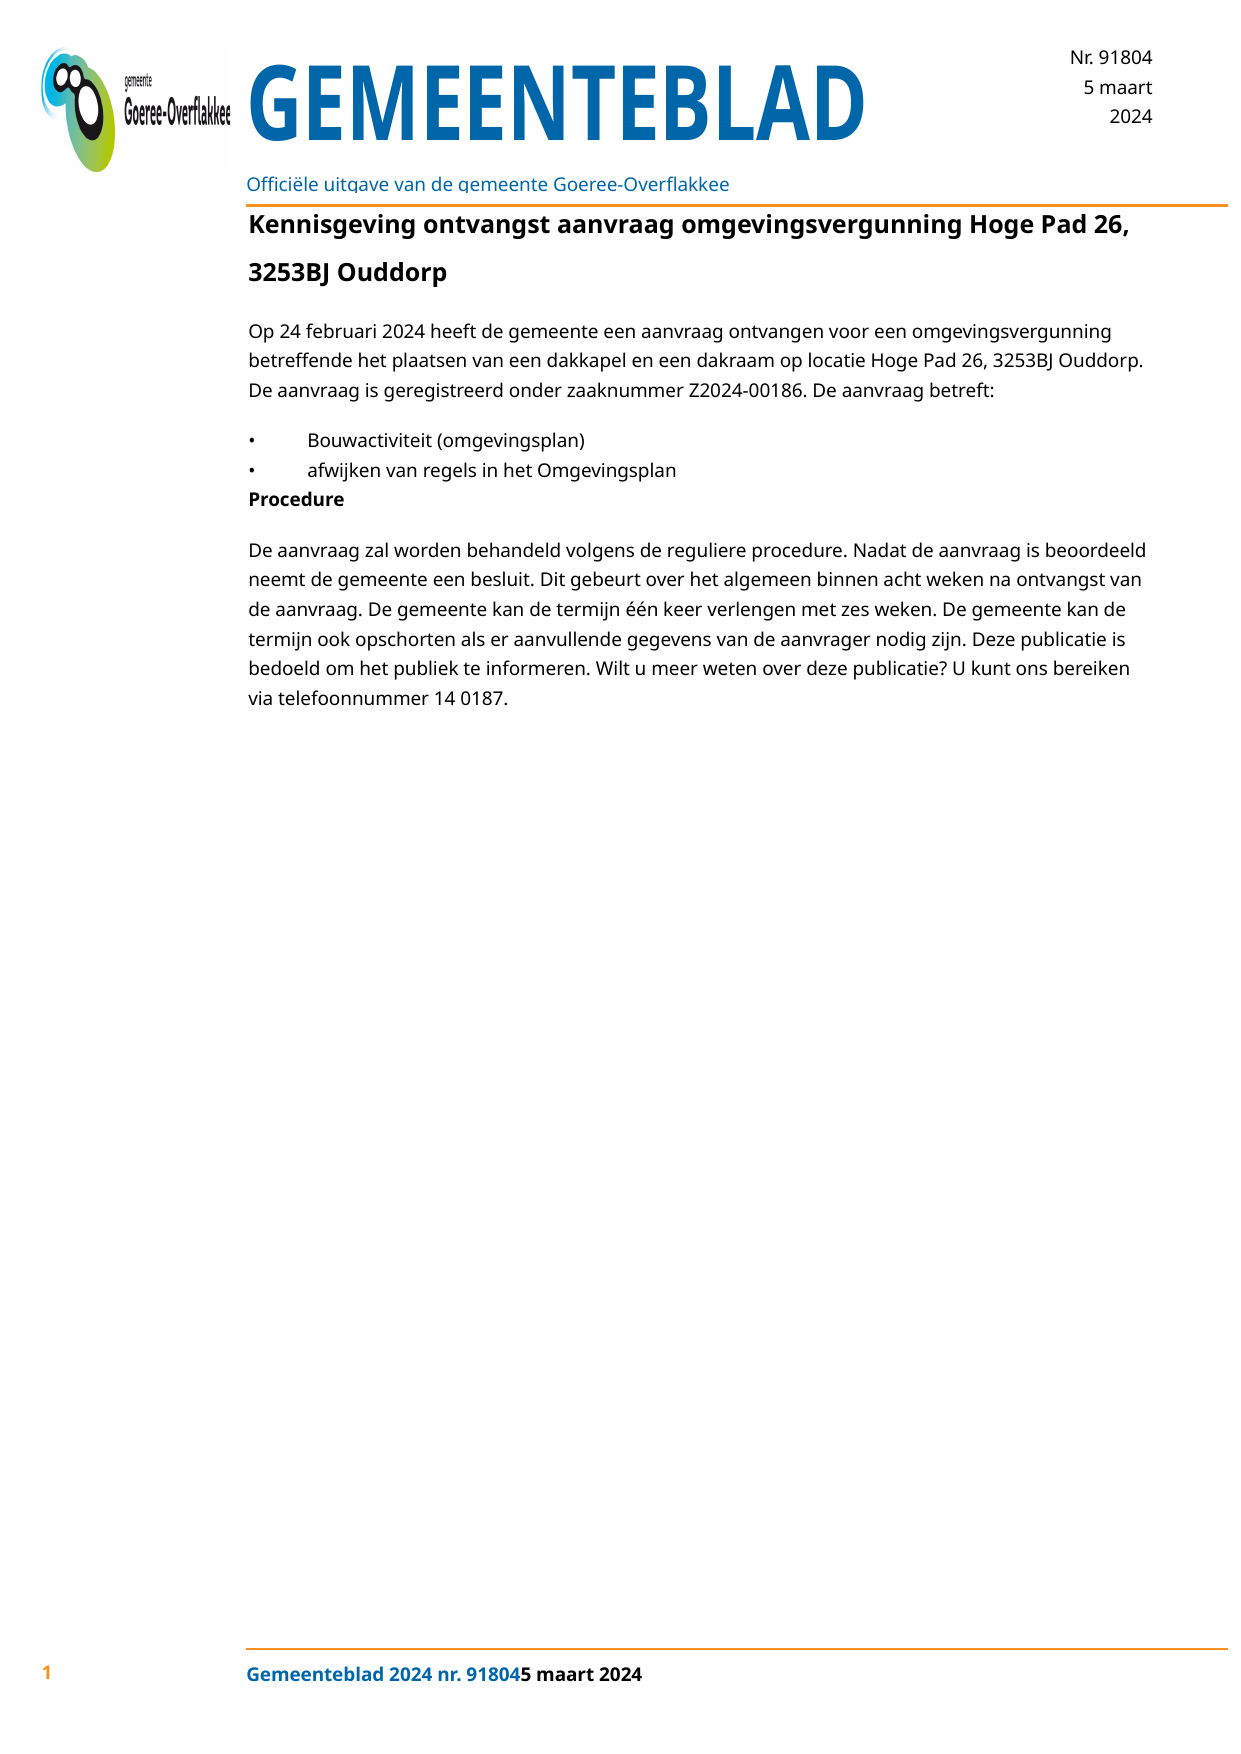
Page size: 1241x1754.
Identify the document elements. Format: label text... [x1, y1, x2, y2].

list Bouwactiviteit (omgevingsplan) [248, 427, 1152, 453]
text Kennisgeving ontvangst aanvraag omgevingsvergunning Hoge Pad 26, 3253BJ Ouddorp [248, 207, 1152, 288]
list afwijken van regels in het Omgevingsplan [248, 457, 1152, 483]
text De aanvraag zal worden behandeld volgens de reguliere procedure. Nadat de aanvraag is beoordeeld neemt de gemeente een besluit. Dit gebeurt over het algemeen binnen acht weken na ontvangst van de aanvraag. De gemeente kan de termijn één keer verlengen met zes weken. De gemeente kan de termijn ook opschorten als er aanvullende gegevens van de aanvrager nodig zijn. Deze publicatie is bedoeld om het publiek te informeren. Wilt u meer weten over deze publicatie? U kunt ons bereiken via telefoonnummer 14 0187. [248, 537, 1152, 711]
text Procedure [248, 487, 1152, 512]
text Op 24 februari 2024 heeft de gemeente een aanvraag ontvangen voor een omgevingsvergunning betreffende het plaatsen van een dakkapel en een dakraam op locatie Hoge Pad 26, 3253BJ Ouddorp. De aanvraag is geregistreerd onder zaaknummer Z2024-00186. De aanvraag betreft: [248, 318, 1152, 403]
picture [41, 47, 231, 172]
